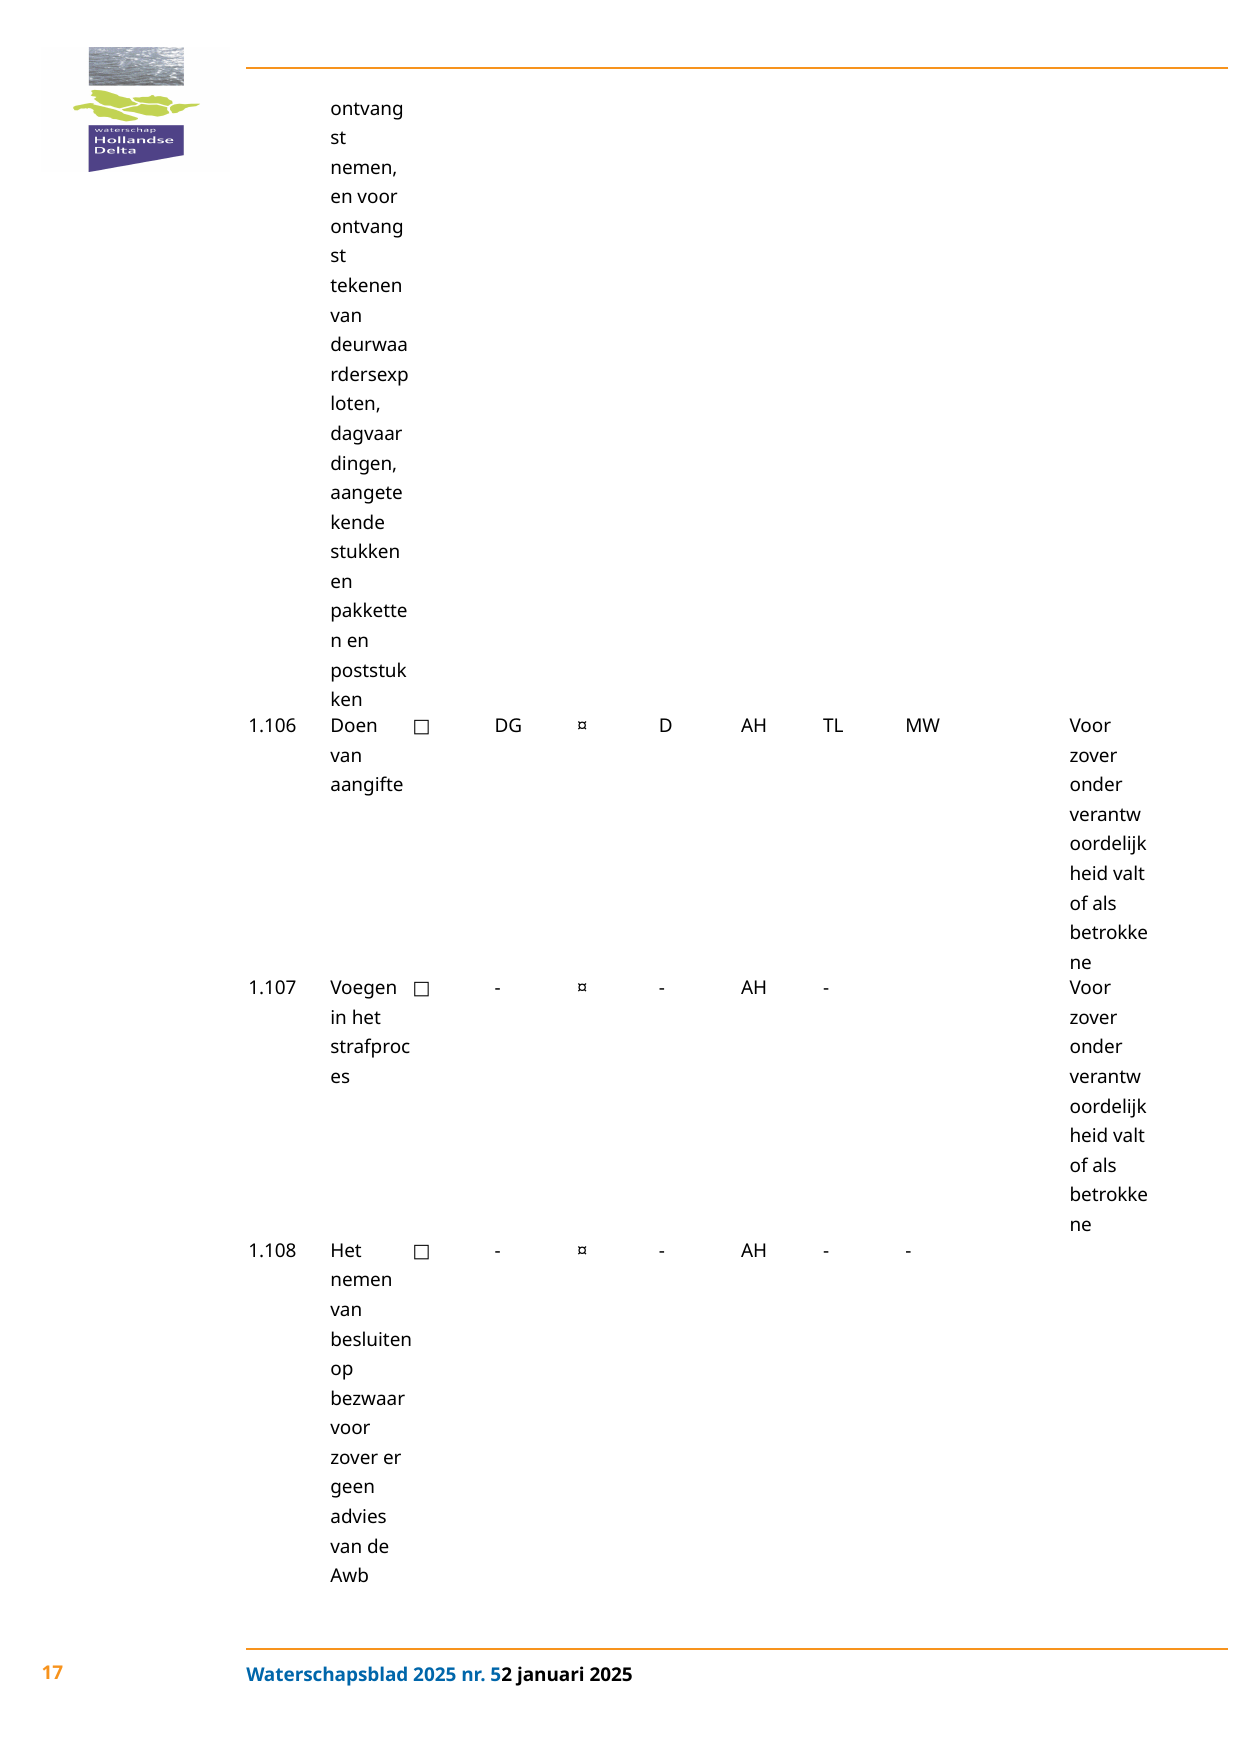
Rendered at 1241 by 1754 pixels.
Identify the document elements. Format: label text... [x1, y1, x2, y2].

table_cell AH [741, 1237, 823, 1588]
table_cell AH [741, 712, 823, 974]
table_cell - [823, 1237, 905, 1588]
table_cell - [494, 1237, 577, 1588]
table_cell [1069, 1237, 1152, 1588]
table_cell 1.107 [248, 975, 330, 1237]
table_cell - [659, 1237, 741, 1588]
table_cell ¤ [577, 975, 659, 1237]
table_cell MW [905, 712, 987, 974]
table_cell □ [412, 712, 494, 974]
table_cell - [741, 95, 823, 712]
table_cell 1.108 [248, 1237, 330, 1588]
table_cell 1.106 [248, 712, 330, 974]
table_cell Voegen in het strafproces [330, 975, 412, 1237]
table_cell - [494, 95, 577, 712]
table_cell □ [412, 975, 494, 1237]
table_cell [987, 95, 1069, 1588]
table_cell - [905, 1237, 987, 1588]
table_cell Voor zover onder verantwoordelijkheid valt of als betrokkene [1069, 712, 1152, 974]
table_cell - [823, 95, 905, 712]
table_cell ¤ [577, 1237, 659, 1588]
table_cell [1069, 95, 1152, 712]
table_cell [412, 95, 494, 712]
table_cell - [659, 95, 741, 712]
table_cell - [823, 975, 905, 1237]
table_cell ¤ [577, 712, 659, 974]
picture [41, 47, 231, 172]
table_cell - [494, 975, 577, 1237]
table_cell ontvangst nemen, en voor ontvangst tekenen van deurwaardersexploten, dagvaardingen, aangetekende stukken en pakketten en poststukken [330, 95, 412, 712]
table_cell Voor zover onder verantwoordelijkheid valt of als betrokkene [1069, 975, 1152, 1237]
table_cell □ [412, 1237, 494, 1588]
table_cell D [659, 712, 741, 974]
table_cell Doen van aangifte [330, 712, 412, 974]
table_cell [905, 95, 987, 712]
table_cell TL [823, 712, 905, 974]
table_cell [248, 95, 330, 712]
table_cell AH [741, 975, 823, 1237]
table_cell [577, 95, 659, 712]
table_cell - [659, 975, 741, 1237]
table_cell DG [494, 712, 577, 974]
table_cell Het nemen van besluiten op bezwaar voor zover er geen advies van de Awb [330, 1237, 412, 1588]
table_cell [905, 975, 987, 1237]
